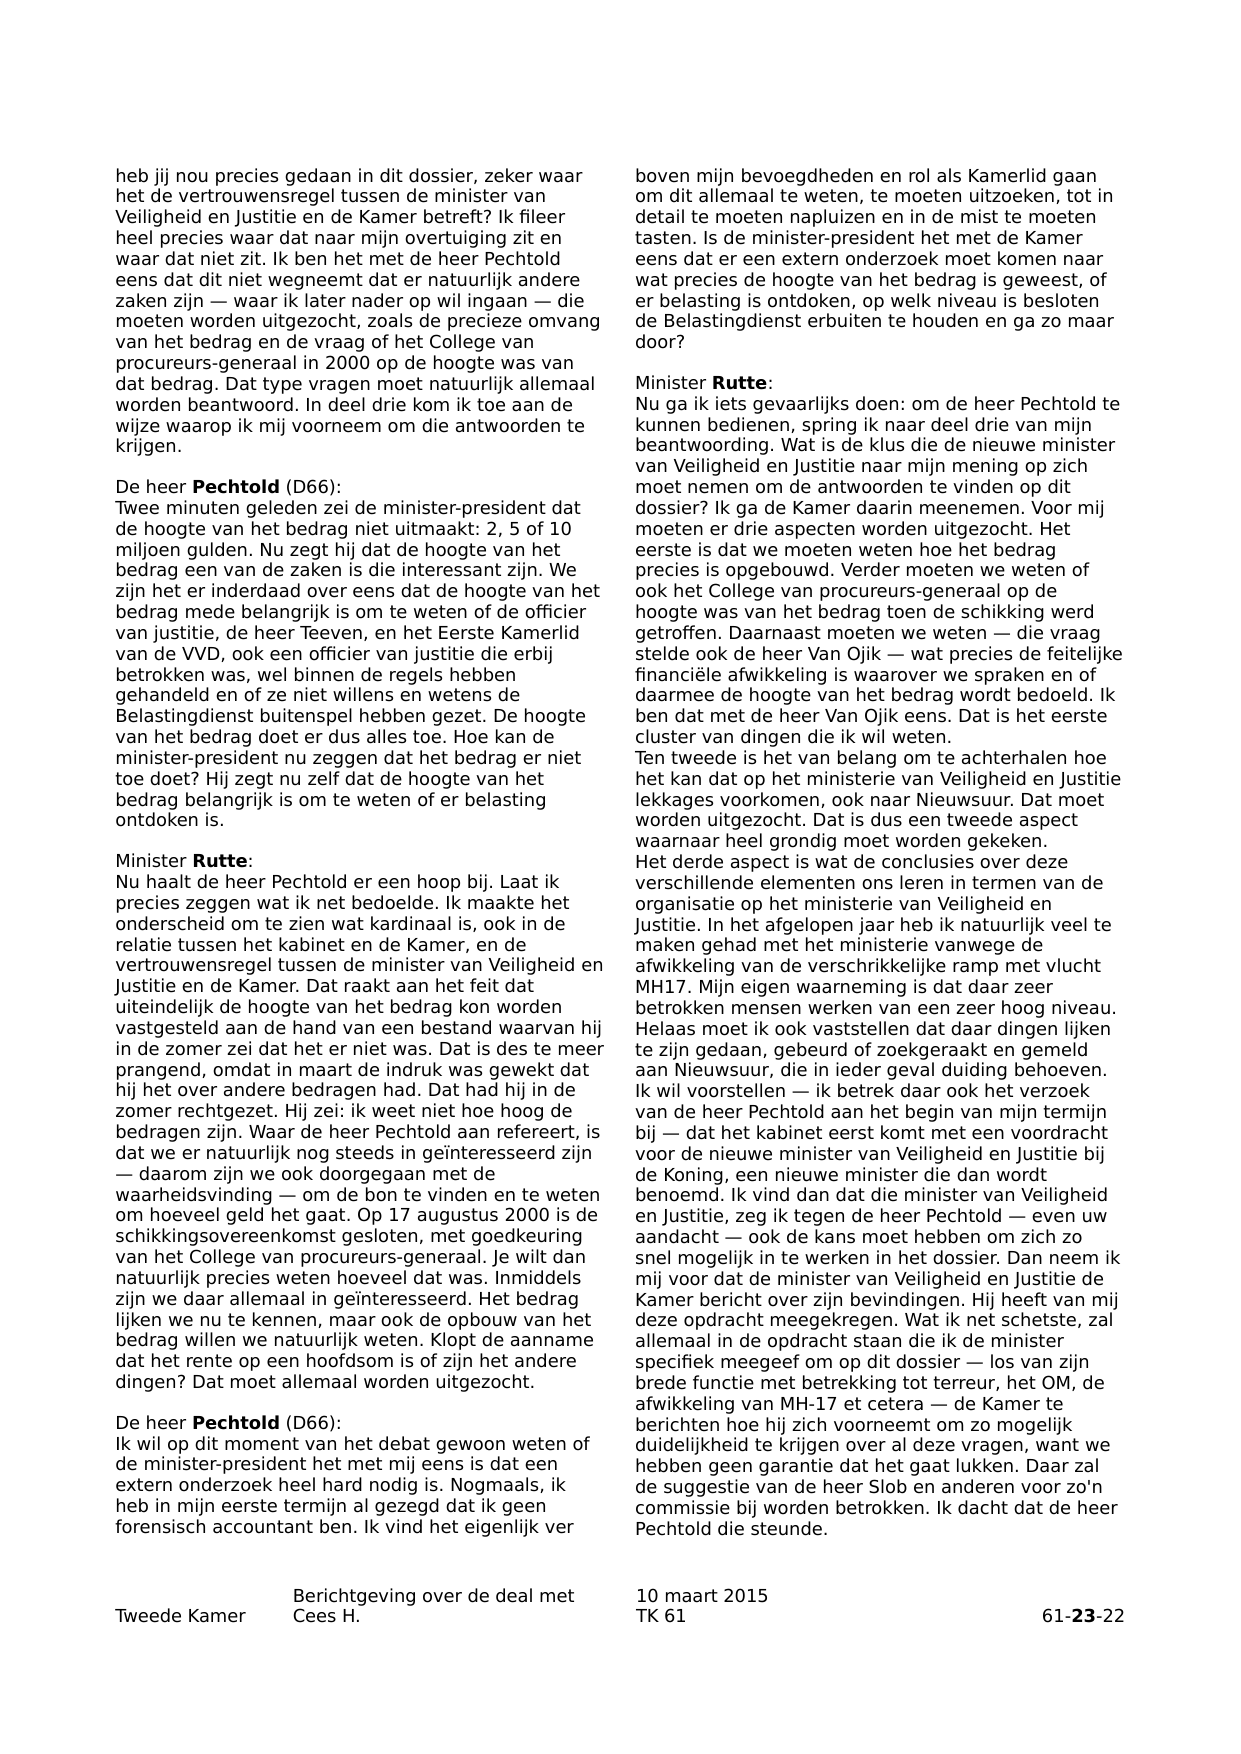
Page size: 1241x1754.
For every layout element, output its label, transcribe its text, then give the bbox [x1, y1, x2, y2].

text Ik wil op dit moment van het debat gewoon weten of de minister-president het met mij eens is dat een extern onderzoek heel hard nodig is. Nogmaals, ik heb in mijn eerste termijn al gezegd dat ik geen forensisch accountant ben. Ik vind het eigenlijk ver [115, 1433, 605, 1537]
text Het derde aspect is wat de conclusies over deze verschillende elementen ons leren in termen van de organisatie op het ministerie van Veiligheid en Justitie. In het afgelopen jaar heb ik natuurlijk veel te maken gehad met het ministerie vanwege de afwikkeling van de verschrikkelijke ramp met vlucht MH17. Mijn eigen waarneming is dat daar zeer betrokken mensen werken van een zeer hoog niveau. Helaas moet ik ook vaststellen dat daar dingen lijken te zijn gedaan, gebeurd of zoekgeraakt en gemeld aan Nieuwsuur, die in ieder geval duiding behoeven. [635, 852, 1125, 1081]
text De heer Pechtold (D66): [115, 477, 605, 498]
text Ik wil voorstellen — ik betrek daar ook het verzoek van de heer Pechtold aan het begin van mijn termijn bij — dat het kabinet eerst komt met een voordracht voor de nieuwe minister van Veiligheid en Justitie bij de Koning, een nieuwe minister die dan wordt benoemd. Ik vind dan dat die minister van Veiligheid en Justitie, zeg ik tegen de heer Pechtold — even uw aandacht — ook de kans moet hebben om zich zo snel mogelijk in te werken in het dossier. Dan neem ik mij voor dat de minister van Veiligheid en Justitie de Kamer bericht over zijn bevindingen. Hij heeft van mij deze opdracht meegekregen. Wat ik net schetste, zal allemaal in de opdracht staan die ik de minister specifiek meegeef om op dit dossier — los van zijn brede functie met betrekking tot terreur, het OM, de afwikkeling van MH-17 et cetera — de Kamer te berichten hoe hij zich voorneemt om zo mogelijk duidelijkheid te krijgen over al deze vragen, want we hebben geen garantie dat het gaat lukken. Daar zal de suggestie van de heer Slob en anderen voor zo'n commissie bij worden betrokken. Ik dacht dat de heer Pechtold die steunde. [635, 1081, 1125, 1539]
text heb jij nou precies gedaan in dit dossier, zeker waar het de vertrouwensregel tussen de minister van Veiligheid en Justitie en de Kamer betreft? Ik fileer heel precies waar dat naar mijn overtuiging zit en waar dat niet zit. Ik ben het met de heer Pechtold eens dat dit niet wegneemt dat er natuurlijk andere zaken zijn — waar ik later nader op wil ingaan — die moeten worden uitgezocht, zoals de precieze omvang van het bedrag en de vraag of het College van procureurs-generaal in 2000 op de hoogte was van dat bedrag. Dat type vragen moet natuurlijk allemaal worden beantwoord. In deel drie kom ik toe aan de wijze waarop ik mij voorneem om die antwoorden te krijgen. [115, 165, 605, 457]
text Twee minuten geleden zei de minister-president dat de hoogte van het bedrag niet uitmaakt: 2, 5 of 10 miljoen gulden. Nu zegt hij dat de hoogte van het bedrag een van de zaken is die interessant zijn. We zijn het er inderdaad over eens dat de hoogte van het bedrag mede belangrijk is om te weten of de officier van justitie, de heer Teeven, en het Eerste Kamerlid van de VVD, ook een officier van justitie die erbij betrokken was, wel binnen de regels hebben gehandeld en of ze niet willens en wetens de Belastingdienst buitenspel hebben gezet. De hoogte van het bedrag doet er dus alles toe. Hoe kan de minister-president nu zeggen dat het bedrag er niet toe doet? Hij zegt nu zelf dat de hoogte van het bedrag belangrijk is om te weten of er belasting ontdoken is. [115, 498, 605, 831]
text Minister Rutte: [635, 373, 1125, 393]
text Nu ga ik iets gevaarlijks doen: om de heer Pechtold te kunnen bedienen, spring ik naar deel drie van mijn beantwoording. Wat is de klus die de nieuwe minister van Veiligheid en Justitie naar mijn mening op zich moet nemen om de antwoorden te vinden op dit dossier? Ik ga de Kamer daarin meenemen. Voor mij moeten er drie aspecten worden uitgezocht. Het eerste is dat we moeten weten hoe het bedrag precies is opgebouwd. Verder moeten we weten of ook het College van procureurs-generaal op de hoogte was van het bedrag toen de schikking werd getroffen. Daarnaast moeten we weten — die vraag stelde ook de heer Van Ojik — wat precies de feitelijke financiële afwikkeling is waarover we spraken en of daarmee de hoogte van het bedrag wordt bedoeld. Ik ben dat met de heer Van Ojik eens. Dat is het eerste cluster van dingen die ik wil weten. [635, 393, 1125, 748]
text boven mijn bevoegdheden en rol als Kamerlid gaan om dit allemaal te weten, te moeten uitzoeken, tot in detail te moeten napluizen en in de mist te moeten tasten. Is de minister-president het met de Kamer eens dat er een extern onderzoek moet komen naar wat precies de hoogte van het bedrag is geweest, of er belasting is ontdoken, op welk niveau is besloten de Belastingdienst erbuiten te houden en ga zo maar door? [635, 165, 1125, 353]
text Minister Rutte: [115, 851, 605, 872]
text De heer Pechtold (D66): [115, 1413, 605, 1433]
text Nu haalt de heer Pechtold er een hoop bij. Laat ik precies zeggen wat ik net bedoelde. Ik maakte het onderscheid om te zien wat kardinaal is, ook in de relatie tussen het kabinet en de Kamer, en de vertrouwensregel tussen de minister van Veiligheid en Justitie en de Kamer. Dat raakt aan het feit dat uiteindelijk de hoogte van het bedrag kon worden vastgesteld aan de hand van een bestand waarvan hij in de zomer zei dat het er niet was. Dat is des te meer prangend, omdat in maart de indruk was gewekt dat hij het over andere bedragen had. Dat had hij in de zomer rechtgezet. Hij zei: ik weet niet hoe hoog de bedragen zijn. Waar de heer Pechtold aan refereert, is dat we er natuurlijk nog steeds in geïnteresseerd zijn— daarom zijn we ook doorgegaan met de waarheidsvinding — om de bon te vinden en te weten om hoeveel geld het gaat. Op 17 augustus 2000 is de schikkingsovereenkomst gesloten, met goedkeuring van het College van procureurs-generaal. Je wilt dan natuurlijk precies weten hoeveel dat was. Inmiddels zijn we daar allemaal in geïnteresseerd. Het bedrag lijken we nu te kennen, maar ook de opbouw van het bedrag willen we natuurlijk weten. Klopt de aanname dat het rente op een hoofdsom is of zijn het andere dingen? Dat moet allemaal worden uitgezocht. [115, 872, 605, 1393]
text Ten tweede is het van belang om te achterhalen hoe het kan dat op het ministerie van Veiligheid en Justitie lekkages voorkomen, ook naar Nieuwsuur. Dat moet worden uitgezocht. Dat is dus een tweede aspect waarnaar heel grondig moet worden gekeken. [635, 748, 1125, 852]
